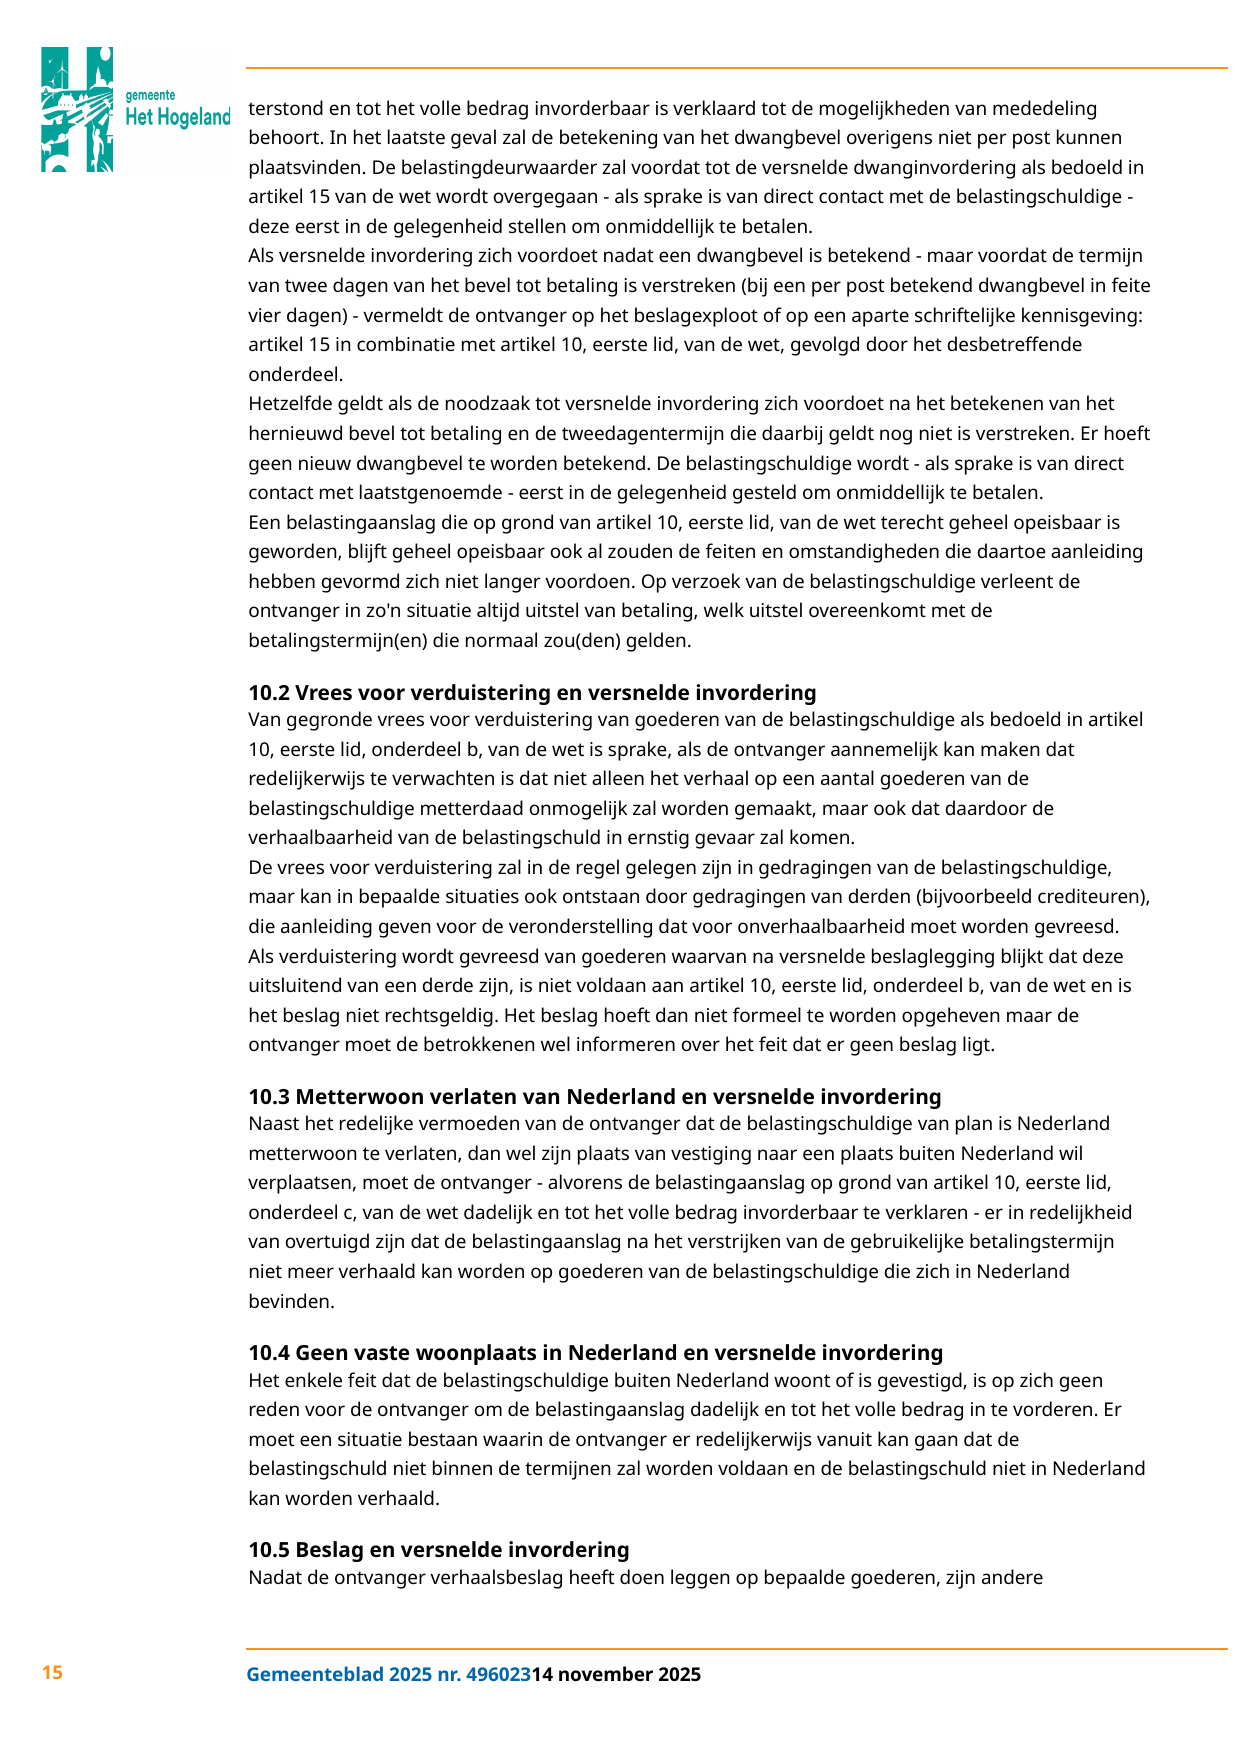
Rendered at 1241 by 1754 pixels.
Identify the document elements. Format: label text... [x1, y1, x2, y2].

text Als verduistering wordt gevreesd van goederen waarvan na versnelde beslaglegging blijkt dat deze uitsluitend van een derde zijn, is niet voldaan aan artikel 10, eerste lid, onderdeel b, van de wet en is het beslag niet rechtsgeldig. Het beslag hoeft dan niet formeel te worden opgeheven maar de ontvanger moet de betrokkenen wel informeren over het feit dat er geen beslag ligt. [248, 943, 1152, 1057]
text Het enkele feit dat de belastingschuldige buiten Nederland woont of is gevestigd, is op zich geen reden voor de ontvanger om de belastingaanslag dadelijk en tot het volle bedrag in te vorderen. Er moet een situatie bestaan waarin de ontvanger er redelijkerwijs vanuit kan gaan dat de belastingschuld niet binnen de termijnen zal worden voldaan en de belastingschuld niet in Nederland kan worden verhaald. [248, 1367, 1152, 1511]
text 10.2 Vrees voor verduistering en versnelde invordering [248, 678, 1152, 706]
text Een belastingaanslag die op grond van artikel 10, eerste lid, van de wet terecht geheel opeisbaar is geworden, blijft geheel opeisbaar ook al zouden de feiten en omstandigheden die daartoe aanleiding hebben gevormd zich niet langer voordoen. Op verzoek van de belastingschuldige verleent de ontvanger in zo'n situatie altijd uitstel van betaling, welk uitstel overeenkomt met de betalingstermijn(en) die normaal zou(den) gelden. [248, 509, 1152, 653]
text Naast het redelijke vermoeden van de ontvanger dat de belastingschuldige van plan is Nederland metterwoon te verlaten, dan wel zijn plaats van vestiging naar een plaats buiten Nederland wil verplaatsen, moet de ontvanger - alvorens de belastingaanslag op grond van artikel 10, eerste lid, onderdeel c, van de wet dadelijk en tot het volle bedrag invorderbaar te verklaren - er in redelijkheid van overtuigd zijn dat de belastingaanslag na het verstrijken van de gebruikelijke betalingstermijn niet meer verhaald kan worden op goederen van de belastingschuldige die zich in Nederland bevinden. [248, 1110, 1152, 1314]
text Van gegronde vrees voor verduistering van goederen van de belastingschuldige als bedoeld in artikel 10, eerste lid, onderdeel b, van de wet is sprake, als de ontvanger aannemelijk kan maken dat redelijkerwijs te verwachten is dat niet alleen het verhaal op een aantal goederen van de belastingschuldige metterdaad onmogelijk zal worden gemaakt, maar ook dat daardoor de verhaalbaarheid van de belastingschuld in ernstig gevaar zal komen. [248, 706, 1152, 850]
text 10.3 Metterwoon verlaten van Nederland en versnelde invordering [248, 1082, 1152, 1110]
text terstond en tot het volle bedrag invorderbaar is verklaard tot de mogelijkheden van mededeling behoort. In het laatste geval zal de betekening van het dwangbevel overigens niet per post kunnen plaatsvinden. De belastingdeurwaarder zal voordat tot de versnelde dwanginvordering als bedoeld in artikel 15 van de wet wordt overgegaan - als sprake is van direct contact met de belastingschuldige - deze eerst in de gelegenheid stellen om onmiddellijk te betalen. [248, 95, 1152, 239]
text 10.5 Beslag en versnelde invordering [248, 1536, 1152, 1564]
picture [41, 47, 231, 172]
text 10.4 Geen vaste woonplaats in Nederland en versnelde invordering [248, 1338, 1152, 1367]
text Nadat de ontvanger verhaalsbeslag heeft doen leggen op bepaalde goederen, zijn andere [248, 1564, 1152, 1590]
text De vrees voor verduistering zal in de regel gelegen zijn in gedragingen van de belastingschuldige, maar kan in bepaalde situaties ook ontstaan door gedragingen van derden (bijvoorbeeld crediteuren), die aanleiding geven voor de veronderstelling dat voor onverhaalbaarheid moet worden gevreesd. [248, 854, 1152, 939]
text Hetzelfde geldt als de noodzaak tot versnelde invordering zich voordoet na het betekenen van het hernieuwd bevel tot betaling en de tweedagentermijn die daarbij geldt nog niet is verstreken. Er hoeft geen nieuw dwangbevel te worden betekend. De belastingschuldige wordt - als sprake is van direct contact met laatstgenoemde - eerst in de gelegenheid gesteld om onmiddellijk te betalen. [248, 391, 1152, 505]
text Als versnelde invordering zich voordoet nadat een dwangbevel is betekend - maar voordat de termijn van twee dagen van het bevel tot betaling is verstreken (bij een per post betekend dwangbevel in feite vier dagen) - vermeldt de ontvanger op het beslagexploot of op een aparte schriftelijke kennisgeving: artikel 15 in combinatie met artikel 10, eerste lid, van de wet, gevolgd door het desbetreffende onderdeel. [248, 243, 1152, 387]
